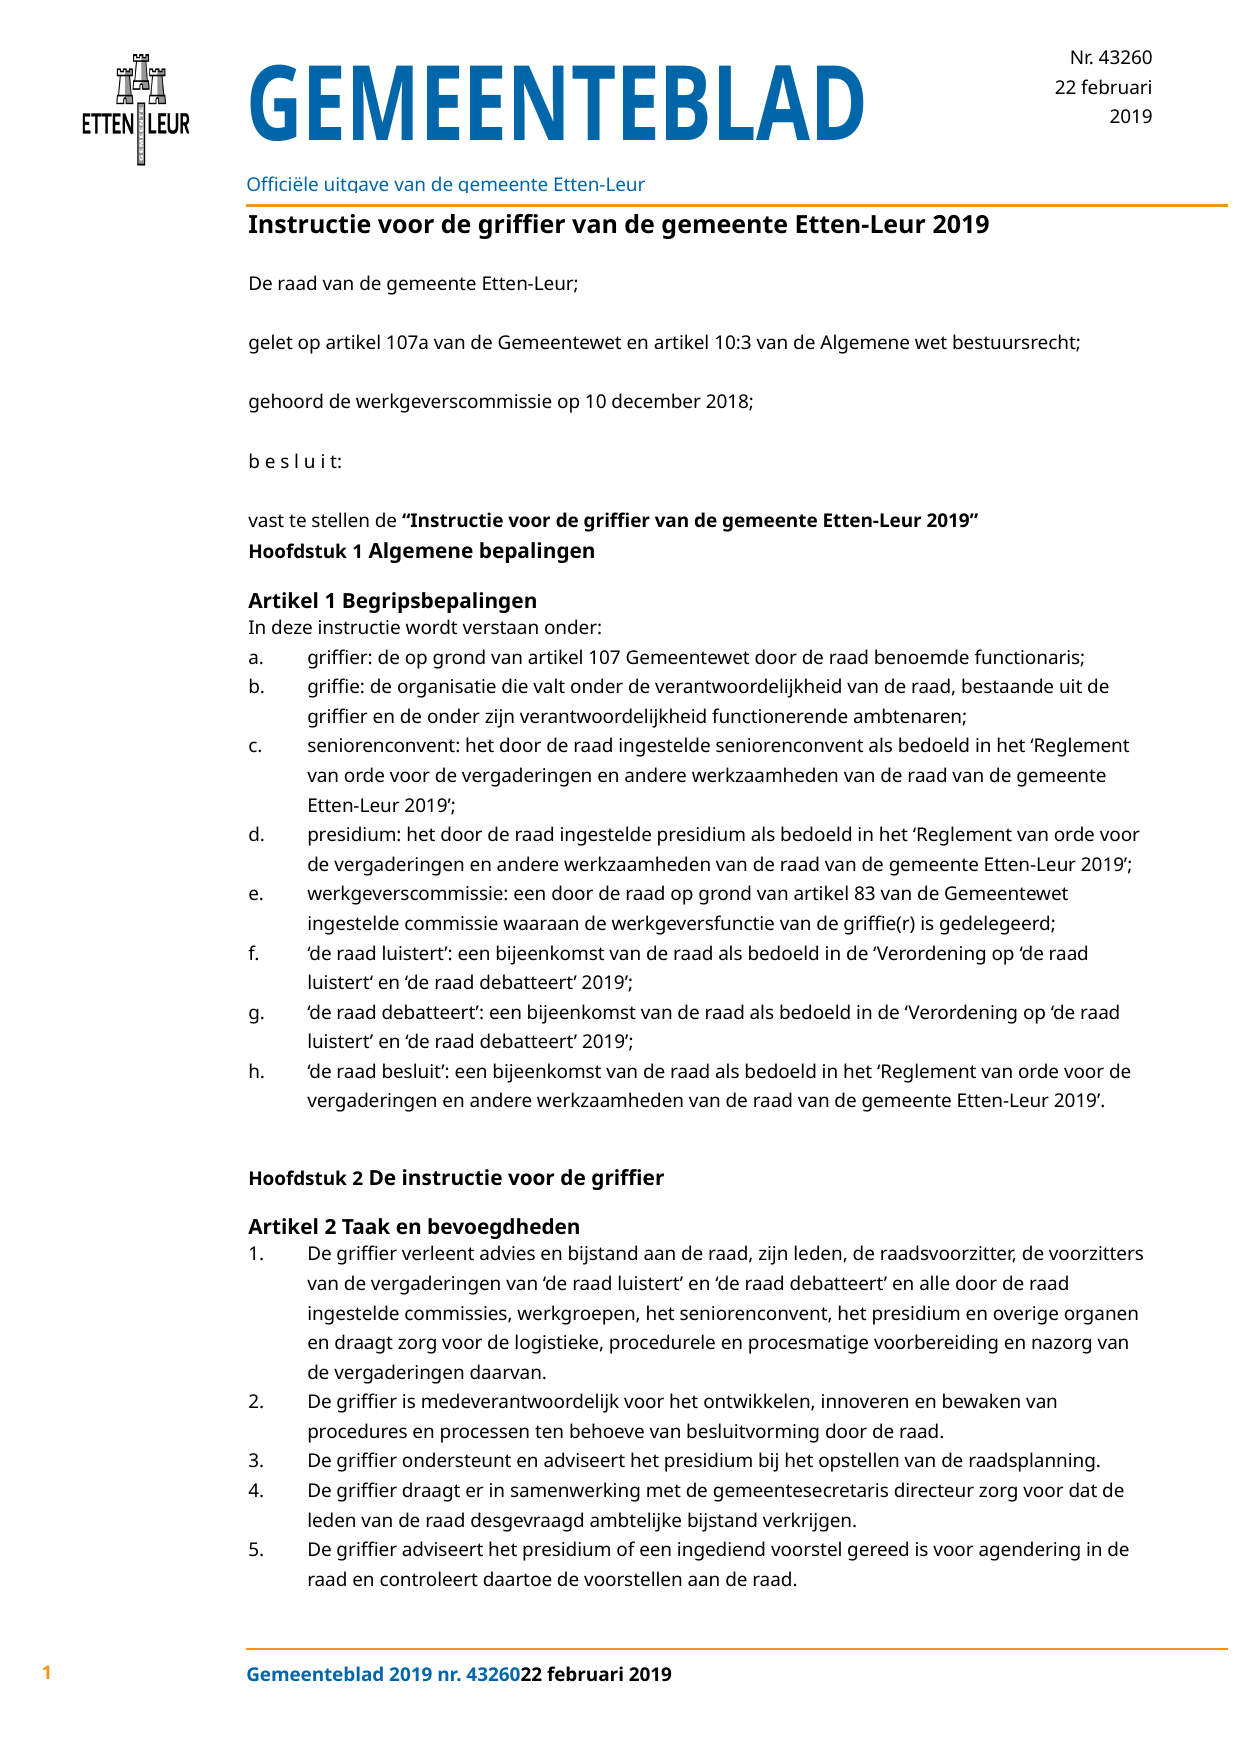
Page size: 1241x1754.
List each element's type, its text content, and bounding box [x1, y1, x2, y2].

list De griffier verleent advies en bijstand aan de raad, zijn leden, de raadsvoorzitter, de voorzitters van de vergaderingen van ‘de raad luistert’ en ‘de raad debatteert’ en alle door de raad ingestelde commissies, werkgroepen, het seniorenconvent, het presidium en overige organen en draagt zorg voor de logistieke, procedurele en procesmatige voorbereiding en nazorg van de vergaderingen daarvan. [248, 1241, 1152, 1384]
text gelet op artikel 107a van de Gemeentewet en artikel 10:3 van de Algemene wet bestuursrecht; [248, 329, 1152, 355]
list De griffier is medeverantwoordelijk voor het ontwikkelen, innoveren en bewaken van procedures en processen ten behoeve van besluitvorming door de raad. [248, 1388, 1152, 1444]
list seniorenconvent: het door de raad ingestelde seniorenconvent als bedoeld in het ‘Reglement van orde voor de vergaderingen en andere werkzaamheden van de raad van de gemeente Etten-Leur 2019’; [248, 733, 1152, 817]
list ‘de raad debatteert’: een bijeenkomst van de raad als bedoeld in de ‘Verordening op ‘de raad luistert’ en ‘de raad debatteert’ 2019’; [248, 999, 1152, 1054]
text De raad van de gemeente Etten-Leur; [248, 270, 1152, 296]
text Instructie voor de griffier van de gemeente Etten-Leur 2019 [248, 207, 1152, 241]
list ‘de raad besluit’: een bijeenkomst van de raad als bedoeld in het ‘Reglement van orde voor de vergaderingen en andere werkzaamheden van de raad van de gemeente Etten-Leur 2019’. [248, 1058, 1152, 1113]
list griffier: de op grond van artikel 107 Gemeentewet door de raad benoemde functionaris; [248, 644, 1152, 669]
list werkgeverscommissie: een door de raad op grond van artikel 83 van de Gemeentewet ingestelde commissie waaraan de werkgeversfunctie van de griffie(r) is gedelegeerd; [248, 881, 1152, 936]
text b e s l u i t: [248, 448, 1152, 473]
list De griffier ondersteunt en adviseert het presidium bij het opstellen van de raadsplanning. [248, 1448, 1152, 1473]
text Hoofdstuk 1 Algemene bepalingen [248, 537, 1152, 565]
text gehoord de werkgeverscommissie op 10 december 2018; [248, 389, 1152, 414]
list De griffier draagt er in samenwerking met de gemeentesecretaris directeur zorg voor dat de leden van de raad desgevraagd ambtelijke bijstand verkrijgen. [248, 1477, 1152, 1532]
picture [41, 47, 231, 172]
text Artikel 1 Begripsbepalingen [248, 586, 1152, 614]
text Hoofdstuk 2 De instructie voor de griffier [248, 1163, 1152, 1191]
text Artikel 2 Taak en bevoegdheden [248, 1212, 1152, 1241]
text In deze instructie wordt verstaan onder: [248, 614, 1152, 640]
list De griffier adviseert het presidium of een ingediend voorstel gereed is voor agendering in de raad en controleert daartoe de voorstellen aan de raad. [248, 1536, 1152, 1592]
text vast te stellen de “Instructie voor de griffier van de gemeente Etten-Leur 2019” [248, 507, 1152, 533]
list presidium: het door de raad ingestelde presidium als bedoeld in het ‘Reglement van orde voor de vergaderingen en andere werkzaamheden van de raad van de gemeente Etten-Leur 2019’; [248, 821, 1152, 877]
list griffie: de organisatie die valt onder de verantwoordelijkheid van de raad, bestaande uit de griffier en de onder zijn verantwoordelijkheid functionerende ambtenaren; [248, 673, 1152, 729]
list ‘de raad luistert’: een bijeenkomst van de raad als bedoeld in de ‘Verordening op ‘de raad luistert‘ en ‘de raad debatteert’ 2019’; [248, 940, 1152, 995]
